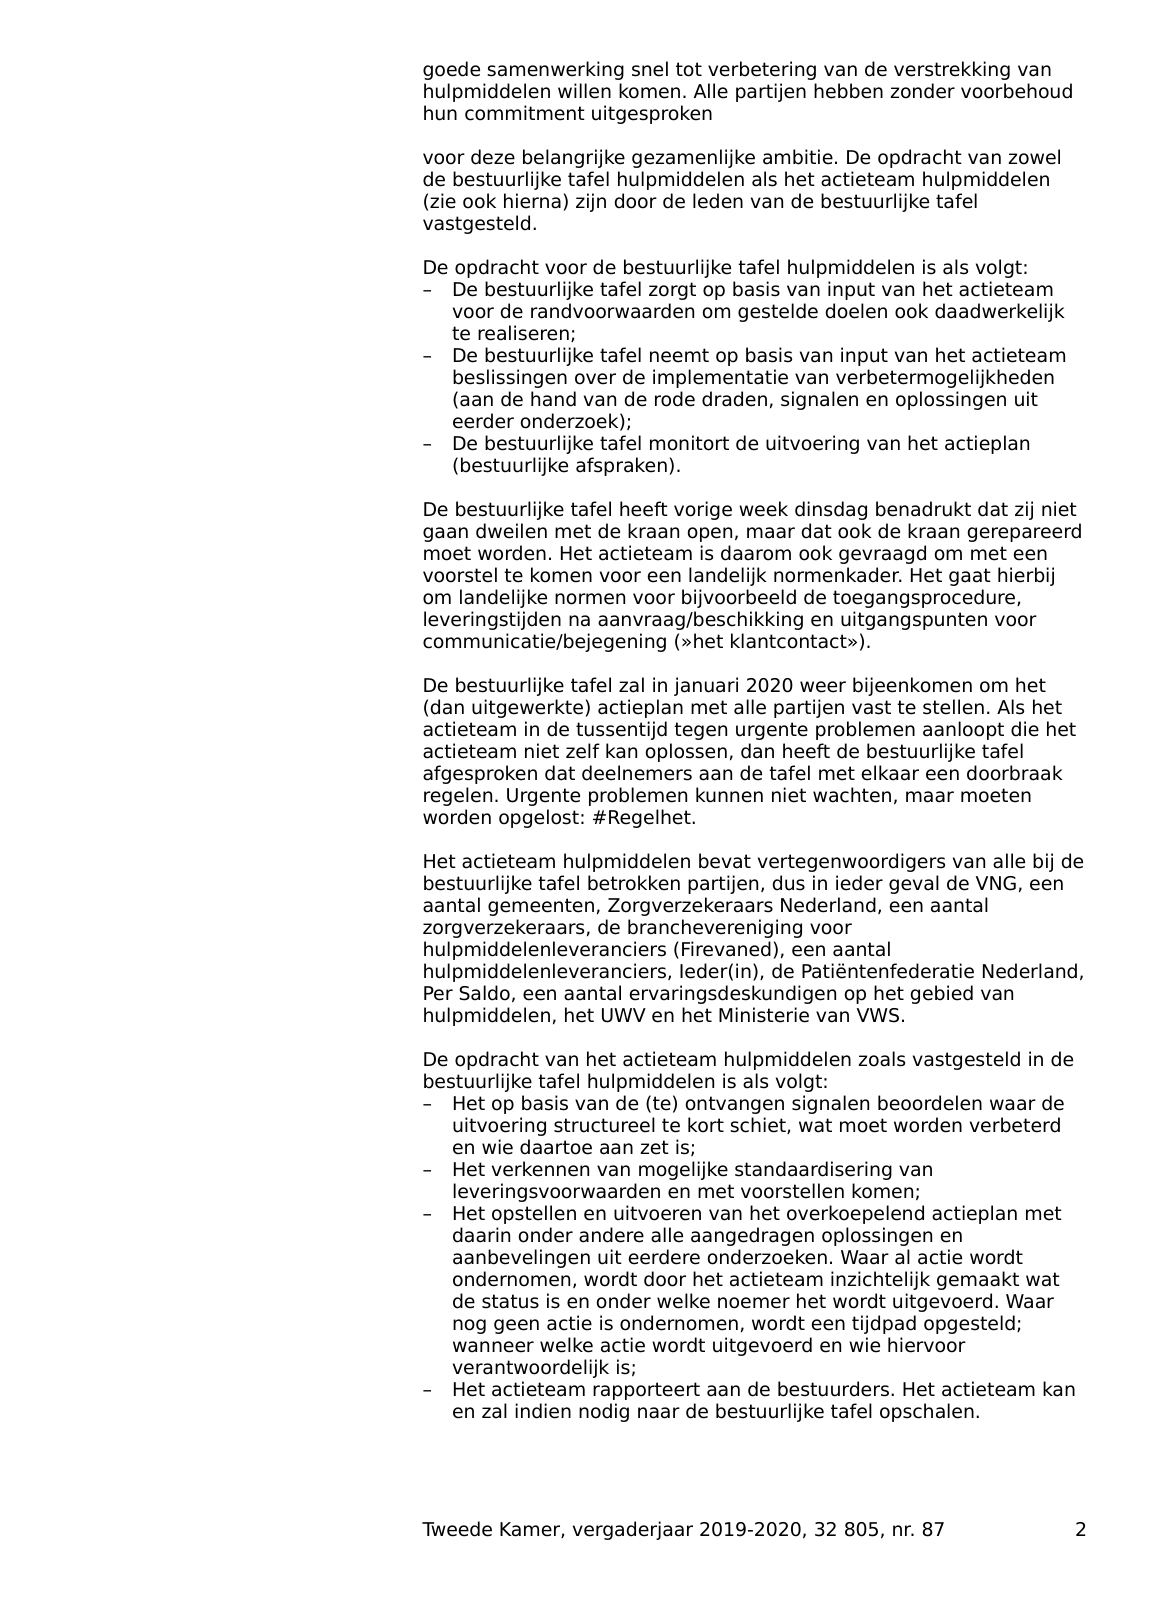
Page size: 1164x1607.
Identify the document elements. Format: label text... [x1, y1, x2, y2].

text – De bestuurlijke tafel monitort de uitvoering van het actieplan (bestuurlijke afspraken). [422, 433, 1087, 477]
text De bestuurlijke tafel zal in januari 2020 weer bijeenkomen om het (dan uitgewerkte) actieplan met alle partijen vast te stellen. Als het actieteam in de tussentijd tegen urgente problemen aanloopt die het actieteam niet zelf kan oplossen, dan heeft de bestuurlijke tafel afgesproken dat deelnemers aan de tafel met elkaar een doorbraak regelen. Urgente problemen kunnen niet wachten, maar moeten worden opgelost: #Regelhet. [422, 675, 1087, 829]
text – Het opstellen en uitvoeren van het overkoepelend actieplan met daarin onder andere alle aangedragen oplossingen en aanbevelingen uit eerdere onderzoeken. Waar al actie wordt ondernomen, wordt door het actieteam inzichtelijk gemaakt wat de status is en onder welke noemer het wordt uitgevoerd. Waar nog geen actie is ondernomen, wordt een tijdpad opgesteld; wanneer welke actie wordt uitgevoerd en wie hiervoor verantwoordelijk is; [422, 1203, 1087, 1379]
text De bestuurlijke tafel heeft vorige week dinsdag benadrukt dat zij niet gaan dweilen met de kraan open, maar dat ook de kraan gerepareerd moet worden. Het actieteam is daarom ook gevraagd om met een voorstel te komen voor een landelijk normenkader. Het gaat hierbij om landelijke normen voor bijvoorbeeld de toegangsprocedure, leveringstijden na aanvraag/beschikking en uitgangspunten voor communicatie/bejegening (»het klantcontact»). [422, 499, 1087, 653]
text goede samenwerking snel tot verbetering van de verstrekking van hulpmiddelen willen komen. Alle partijen hebben zonder voorbehoud hun commitment uitgesproken [422, 59, 1087, 125]
text De opdracht van het actieteam hulpmiddelen zoals vastgesteld in de bestuurlijke tafel hulpmiddelen is als volgt: [422, 1049, 1087, 1093]
text – Het actieteam rapporteert aan de bestuurders. Het actieteam kan en zal indien nodig naar de bestuurlijke tafel opschalen. [422, 1379, 1087, 1423]
text – De bestuurlijke tafel neemt op basis van input van het actieteam beslissingen over de implementatie van verbetermogelijkheden (aan de hand van de rode draden, signalen en oplossingen uit eerder onderzoek); [422, 345, 1087, 433]
text – Het op basis van de (te) ontvangen signalen beoordelen waar de uitvoering structureel te kort schiet, wat moet worden verbeterd en wie daartoe aan zet is; [422, 1093, 1087, 1159]
text – De bestuurlijke tafel zorgt op basis van input van het actieteam voor de randvoorwaarden om gestelde doelen ook daadwerkelijk te realiseren; [422, 279, 1087, 345]
text Het actieteam hulpmiddelen bevat vertegenwoordigers van alle bij de bestuurlijke tafel betrokken partijen, dus in ieder geval de VNG, een aantal gemeenten, Zorgverzekeraars Nederland, een aantal zorgverzekeraars, de branchevereniging voor hulpmiddelenleveranciers (Firevaned), een aantal hulpmiddelenleveranciers, Ieder(in), de Patiëntenfederatie Nederland, Per Saldo, een aantal ervaringsdeskundigen op het gebied van hulpmiddelen, het UWV en het Ministerie van VWS. [422, 851, 1087, 1027]
text voor deze belangrijke gezamenlijke ambitie. De opdracht van zowel de bestuurlijke tafel hulpmiddelen als het actieteam hulpmiddelen (zie ook hierna) zijn door de leden van de bestuurlijke tafel vastgesteld. [422, 147, 1087, 235]
text De opdracht voor de bestuurlijke tafel hulpmiddelen is als volgt: [422, 257, 1087, 279]
text – Het verkennen van mogelijke standaardisering van leveringsvoorwaarden en met voorstellen komen; [422, 1159, 1087, 1203]
